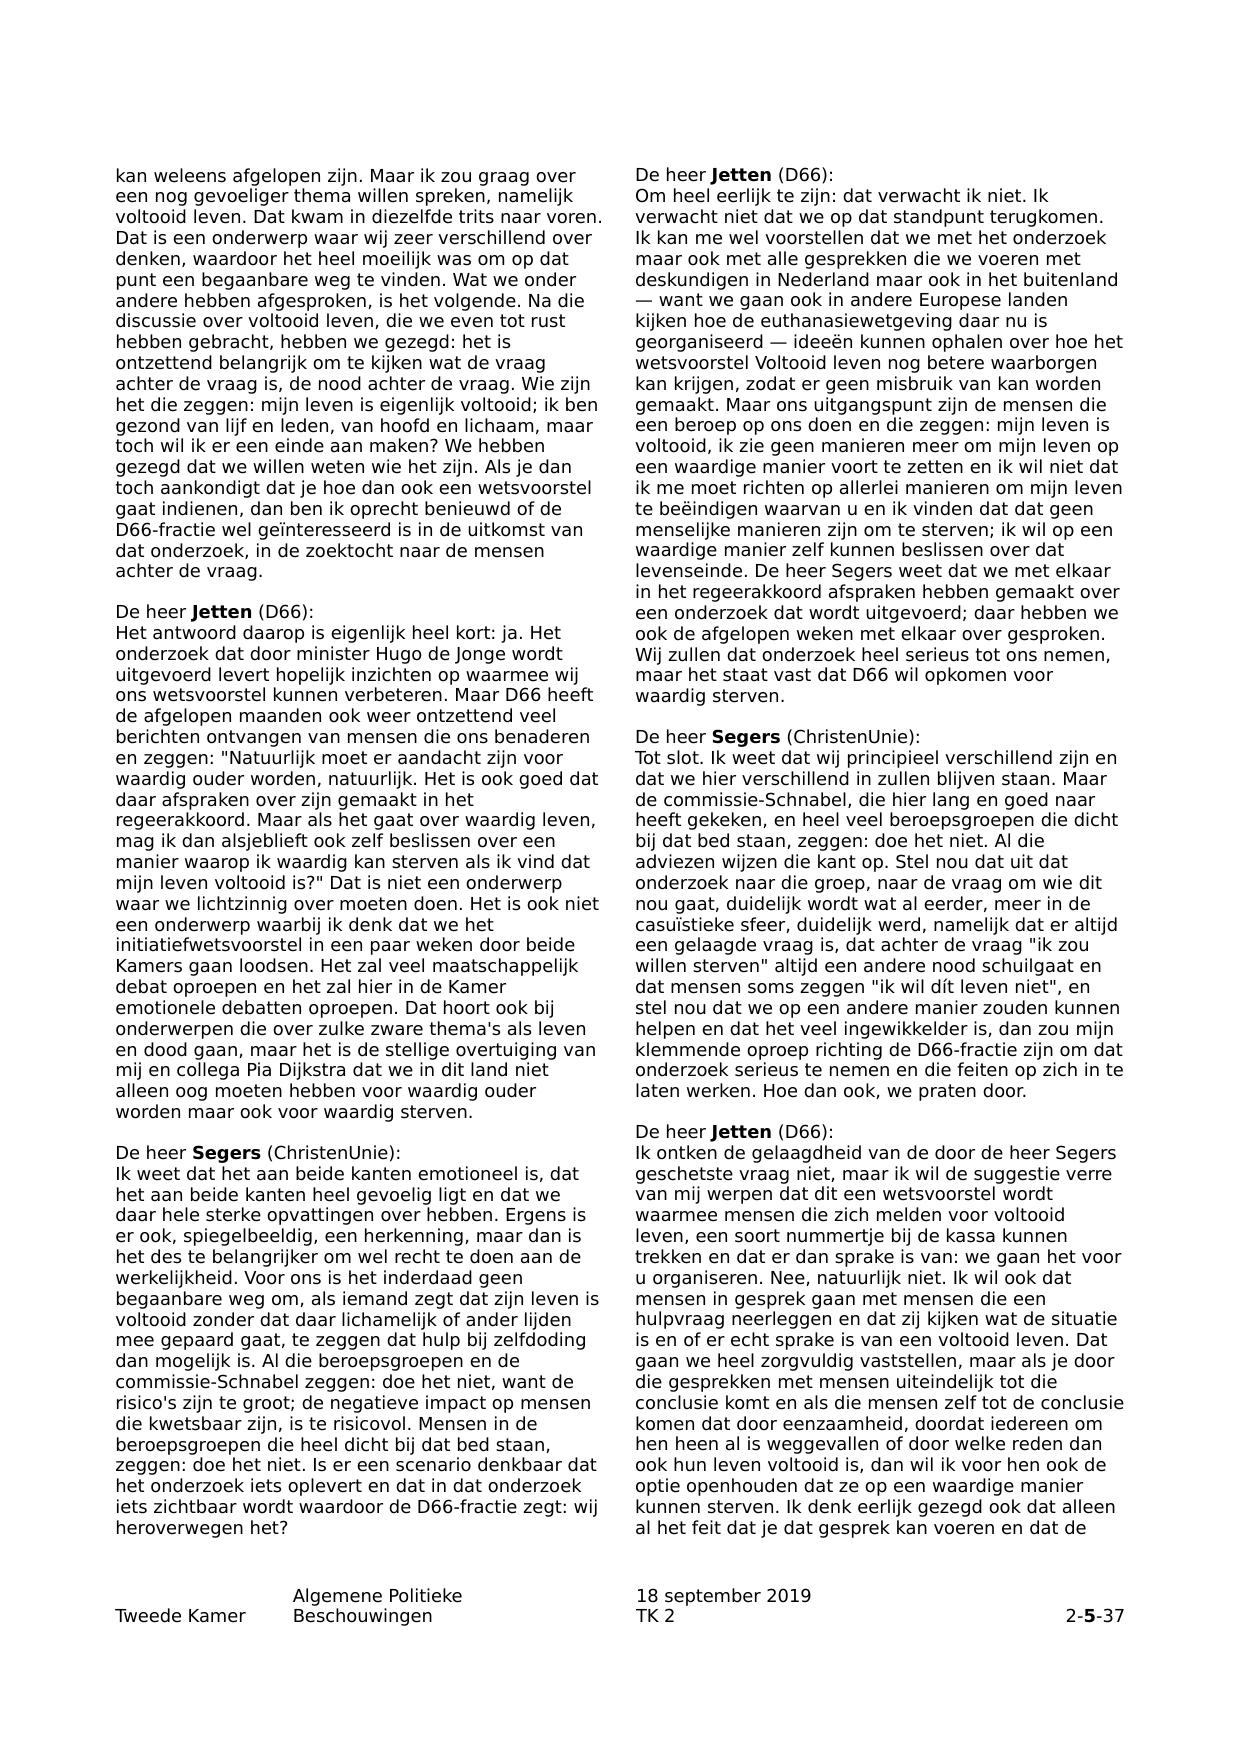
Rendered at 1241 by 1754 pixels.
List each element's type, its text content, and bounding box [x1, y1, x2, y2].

text Tot slot. Ik weet dat wij principieel verschillend zijn en dat we hier verschillend in zullen blijven staan. Maar de commissie-Schnabel, die hier lang en goed naar heeft gekeken, en heel veel beroepsgroepen die dicht bij dat bed staan, zeggen: doe het niet. Al die adviezen wijzen die kant op. Stel nou dat uit dat onderzoek naar die groep, naar de vraag om wie dit nou gaat, duidelijk wordt wat al eerder, meer in de casuïstieke sfeer, duidelijk werd, namelijk dat er altijd een gelaagde vraag is, dat achter de vraag "ik zou willen sterven" altijd een andere nood schuilgaat en dat mensen soms zeggen "ik wil dít leven niet", en stel nou dat we op een andere manier zouden kunnen helpen en dat het veel ingewikkelder is, dan zou mijn klemmende oproep richting de D66-fractie zijn om dat onderzoek serieus te nemen en die feiten op zich in te laten werken. Hoe dan ook, we praten door. [635, 748, 1125, 1102]
text De heer Segers (ChristenUnie): [635, 727, 1125, 748]
text kan weleens afgelopen zijn. Maar ik zou graag over een nog gevoeliger thema willen spreken, namelijk voltooid leven. Dat kwam in diezelfde trits naar voren. Dat is een onderwerp waar wij zeer verschillend over denken, waardoor het heel moeilijk was om op dat punt een begaanbare weg te vinden. Wat we onder andere hebben afgesproken, is het volgende. Na die discussie over voltooid leven, die we even tot rust hebben gebracht, hebben we gezegd: het is ontzettend belangrijk om te kijken wat de vraag achter de vraag is, de nood achter de vraag. Wie zijn het die zeggen: mijn leven is eigenlijk voltooid; ik ben gezond van lijf en leden, van hoofd en lichaam, maar toch wil ik er een einde aan maken? We hebben gezegd dat we willen weten wie het zijn. Als je dan toch aankondigt dat je hoe dan ook een wetsvoorstel gaat indienen, dan ben ik oprecht benieuwd of de D66-fractie wel geïnteresseerd is in de uitkomst van dat onderzoek, in de zoektocht naar de mensen achter de vraag. [115, 165, 605, 582]
text Om heel eerlijk te zijn: dat verwacht ik niet. Ik verwacht niet dat we op dat standpunt terugkomen. Ik kan me wel voorstellen dat we met het onderzoek maar ook met alle gesprekken die we voeren met deskundigen in Nederland maar ook in het buitenland — want we gaan ook in andere Europese landen kijken hoe de euthanasiewetgeving daar nu is georganiseerd — ideeën kunnen ophalen over hoe het wetsvoorstel Voltooid leven nog betere waarborgen kan krijgen, zodat er geen misbruik van kan worden gemaakt. Maar ons uitgangspunt zijn de mensen die een beroep op ons doen en die zeggen: mijn leven is voltooid, ik zie geen manieren meer om mijn leven op een waardige manier voort te zetten en ik wil niet dat ik me moet richten op allerlei manieren om mijn leven te beëindigen waarvan u en ik vinden dat dat geen menselijke manieren zijn om te sterven; ik wil op een waardige manier zelf kunnen beslissen over dat levenseinde. De heer Segers weet dat we met elkaar in het regeerakkoord afspraken hebben gemaakt over een onderzoek dat wordt uitgevoerd; daar hebben we ook de afgelopen weken met elkaar over gesproken. Wij zullen dat onderzoek heel serieus tot ons nemen, maar het staat vast dat D66 wil opkomen voor waardig sterven. [635, 186, 1125, 707]
text Ik weet dat het aan beide kanten emotioneel is, dat het aan beide kanten heel gevoelig ligt en dat we daar hele sterke opvattingen over hebben. Ergens is er ook, spiegelbeeldig, een herkenning, maar dan is het des te belangrijker om wel recht te doen aan de werkelijkheid. Voor ons is het inderdaad geen begaanbare weg om, als iemand zegt dat zijn leven is voltooid zonder dat daar lichamelijk of ander lijden mee gepaard gaat, te zeggen dat hulp bij zelfdoding dan mogelijk is. Al die beroepsgroepen en de commissie-Schnabel zeggen: doe het niet, want de risico's zijn te groot; de negatieve impact op mensen die kwetsbaar zijn, is te risicovol. Mensen in de beroepsgroepen die heel dicht bij dat bed staan, zeggen: doe het niet. Is er een scenario denkbaar dat het onderzoek iets oplevert en dat in dat onderzoek iets zichtbaar wordt waardoor de D66-fractie zegt: wij heroverwegen het? [115, 1163, 605, 1538]
text De heer Jetten (D66): [115, 602, 605, 623]
text Ik ontken de gelaagdheid van de door de heer Segers geschetste vraag niet, maar ik wil de suggestie verre van mij werpen dat dit een wetsvoorstel wordt waarmee mensen die zich melden voor voltooid leven, een soort nummertje bij de kassa kunnen trekken en dat er dan sprake is van: we gaan het voor u organiseren. Nee, natuurlijk niet. Ik wil ook dat mensen in gesprek gaan met mensen die een hulpvraag neerleggen en dat zij kijken wat de situatie is en of er echt sprake is van een voltooid leven. Dat gaan we heel zorgvuldig vaststellen, maar als je door die gesprekken met mensen uiteindelijk tot die conclusie komt en als die mensen zelf tot de conclusie komen dat door eenzaamheid, doordat iedereen om hen heen al is weggevallen of door welke reden dan ook hun leven voltooid is, dan wil ik voor hen ook de optie openhouden dat ze op een waardige manier kunnen sterven. Ik denk eerlijk gezegd ook dat alleen al het feit dat je dat gesprek kan voeren en dat de [635, 1142, 1125, 1538]
text Het antwoord daarop is eigenlijk heel kort: ja. Het onderzoek dat door minister Hugo de Jonge wordt uitgevoerd levert hopelijk inzichten op waarmee wij ons wetsvoorstel kunnen verbeteren. Maar D66 heeft de afgelopen maanden ook weer ontzettend veel berichten ontvangen van mensen die ons benaderen en zeggen: "Natuurlijk moet er aandacht zijn voor waardig ouder worden, natuurlijk. Het is ook goed dat daar afspraken over zijn gemaakt in het regeerakkoord. Maar als het gaat over waardig leven, mag ik dan alsjeblieft ook zelf beslissen over een manier waarop ik waardig kan sterven als ik vind dat mijn leven voltooid is?" Dat is niet een onderwerp waar we lichtzinnig over moeten doen. Het is ook niet een onderwerp waarbij ik denk dat we het initiatiefwetsvoorstel in een paar weken door beide Kamers gaan loodsen. Het zal veel maatschappelijk debat oproepen en het zal hier in de Kamer emotionele debatten oproepen. Dat hoort ook bij onderwerpen die over zulke zware thema's als leven en dood gaan, maar het is de stellige overtuiging van mij en collega Pia Dijkstra dat we in dit land niet alleen oog moeten hebben voor waardig ouder worden maar ook voor waardig sterven. [115, 623, 605, 1123]
text De heer Jetten (D66): [635, 1122, 1125, 1142]
text De heer Segers (ChristenUnie): [115, 1143, 605, 1163]
text De heer Jetten (D66): [635, 165, 1125, 186]
